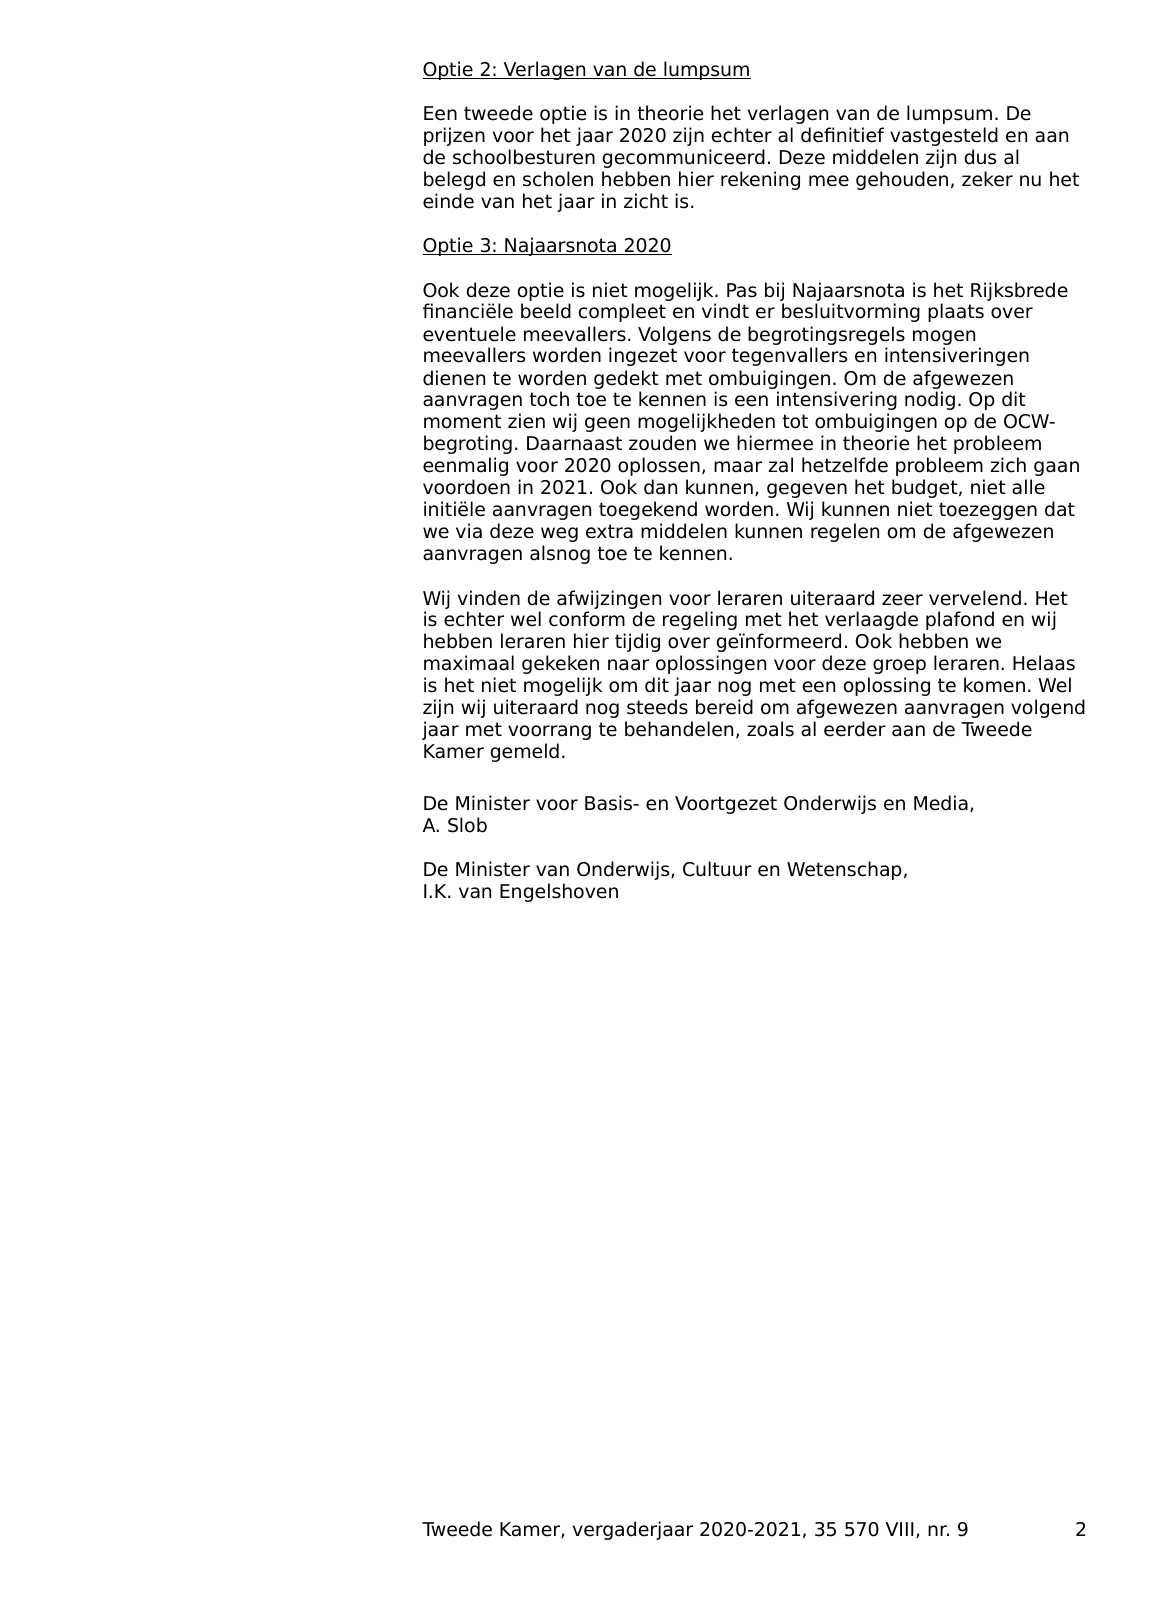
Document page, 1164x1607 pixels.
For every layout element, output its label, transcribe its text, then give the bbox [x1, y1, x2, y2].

subtitle Optie 3: Najaarsnota 2020 [422, 235, 1087, 257]
text Ook deze optie is niet mogelijk. Pas bij Najaarsnota is het Rijksbrede financiële beeld compleet en vindt er besluitvorming plaats over eventuele meevallers. Volgens de begrotingsregels mogen meevallers worden ingezet voor tegenvallers en intensiveringen dienen te worden gedekt met ombuigingen. Om de afgewezen aanvragen toch toe te kennen is een intensivering nodig. Op dit moment zien wij geen mogelijkheden tot ombuigingen op de OCW-begroting. Daarnaast zouden we hiermee in theorie het probleem eenmalig voor 2020 oplossen, maar zal hetzelfde probleem zich gaan voordoen in 2021. Ook dan kunnen, gegeven het budget, niet alle initiële aanvragen toegekend worden. Wij kunnen niet toezeggen dat we via deze weg extra middelen kunnen regelen om de afgewezen aanvragen alsnog toe te kennen. [422, 279, 1087, 565]
subtitle Optie 2: Verlagen van de lumpsum [422, 59, 1087, 81]
text De Minister van Onderwijs, Cultuur en Wetenschap, I.K. van Engelshoven [422, 859, 1087, 903]
text Wij vinden de afwijzingen voor leraren uiteraard zeer vervelend. Het is echter wel conform de regeling met het verlaagde plafond en wij hebben leraren hier tijdig over geïnformeerd. Ook hebben we maximaal gekeken naar oplossingen voor deze groep leraren. Helaas is het niet mogelijk om dit jaar nog met een oplossing te komen. Wel zijn wij uiteraard nog steeds bereid om afgewezen aanvragen volgend jaar met voorrang te behandelen, zoals al eerder aan de Tweede Kamer gemeld. [422, 587, 1087, 763]
text Een tweede optie is in theorie het verlagen van de lumpsum. De prijzen voor het jaar 2020 zijn echter al definitief vastgesteld en aan de schoolbesturen gecommuniceerd. Deze middelen zijn dus al belegd en scholen hebben hier rekening mee gehouden, zeker nu het einde van het jaar in zicht is. [422, 103, 1087, 213]
text De Minister voor Basis- en Voortgezet Onderwijs en Media, A. Slob [422, 793, 1087, 837]
